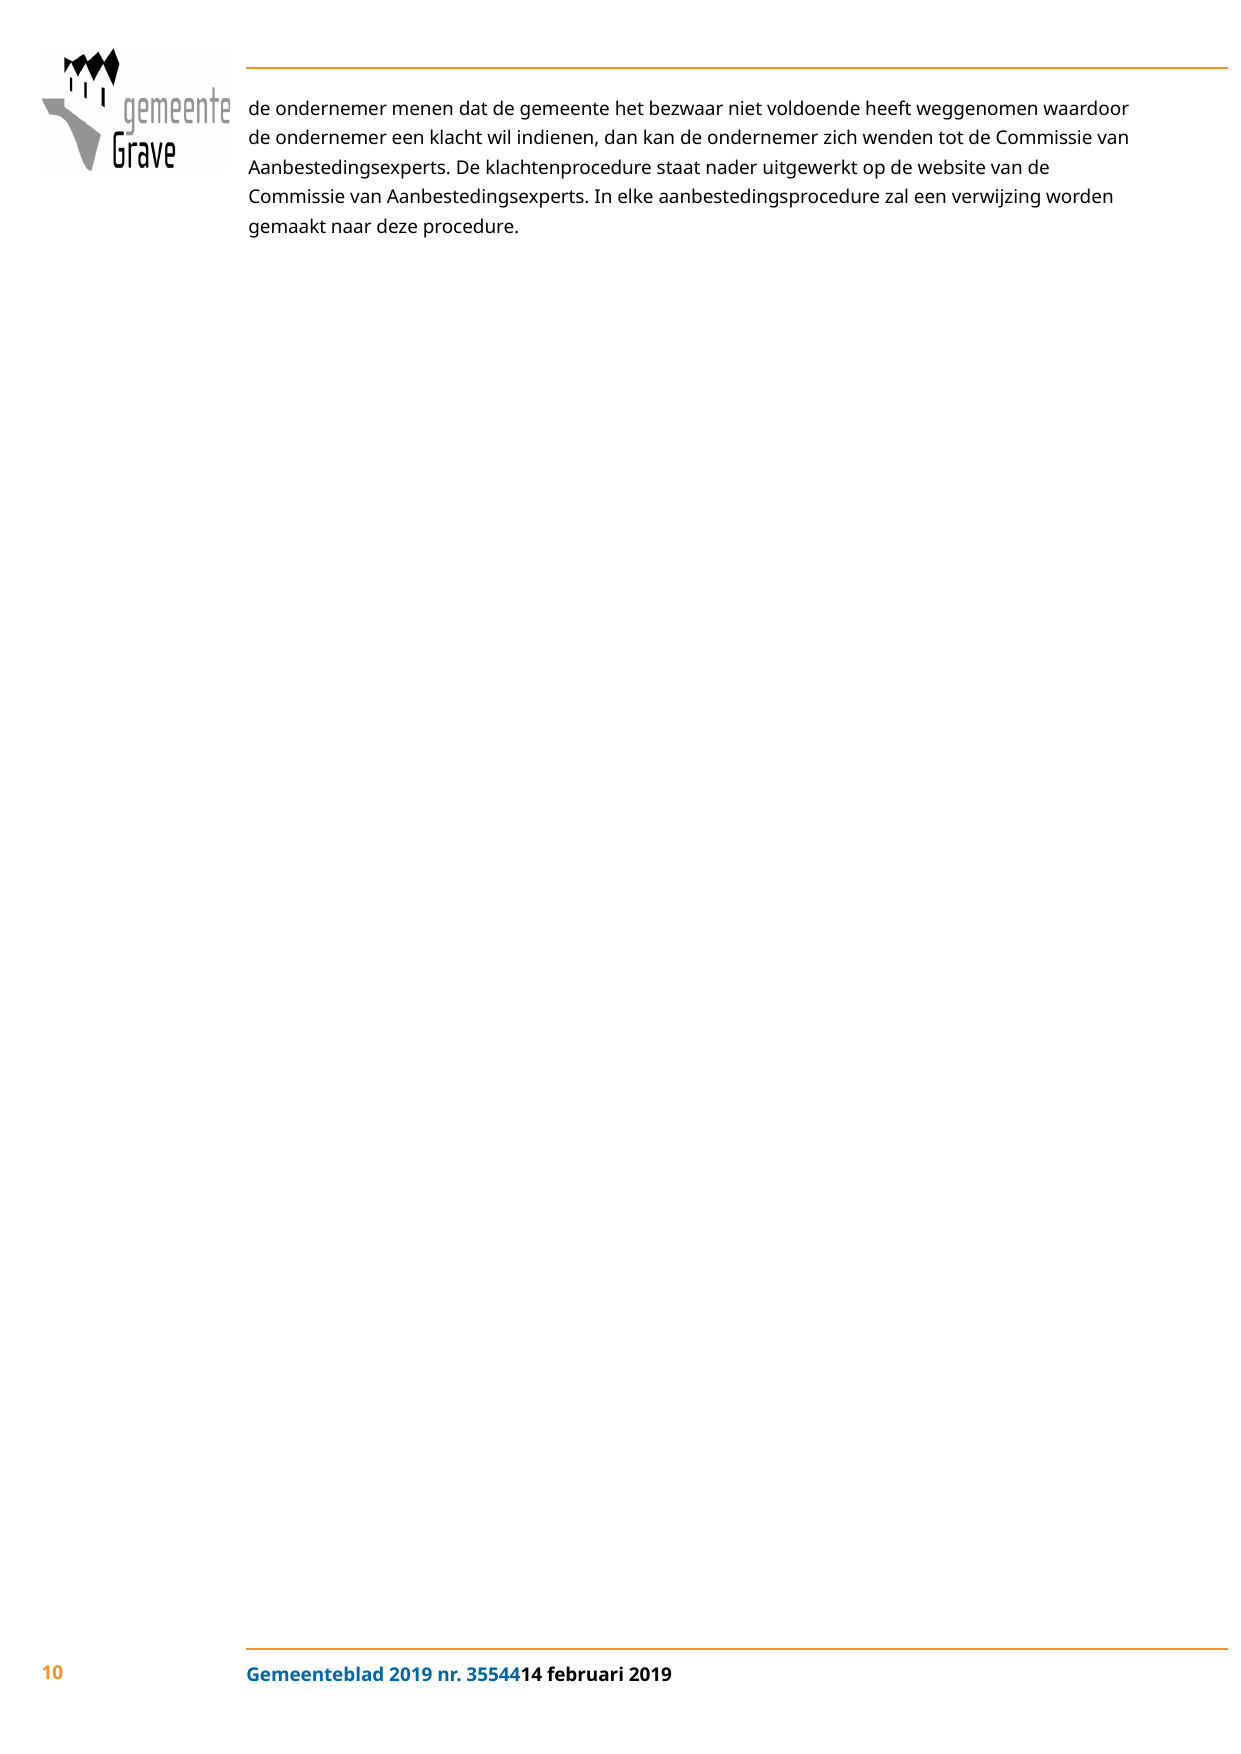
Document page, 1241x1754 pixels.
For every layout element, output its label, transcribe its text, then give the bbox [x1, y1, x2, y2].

text de ondernemer menen dat de gemeente het bezwaar niet voldoende heeft weggenomen waardoor de ondernemer een klacht wil indienen, dan kan de ondernemer zich wenden tot de Commissie van Aanbestedingsexperts. De klachtenprocedure staat nader uitgewerkt op de website van de Commissie van Aanbestedingsexperts. In elke aanbestedingsprocedure zal een verwijzing worden gemaakt naar deze procedure. [248, 95, 1152, 239]
picture [41, 47, 231, 172]
